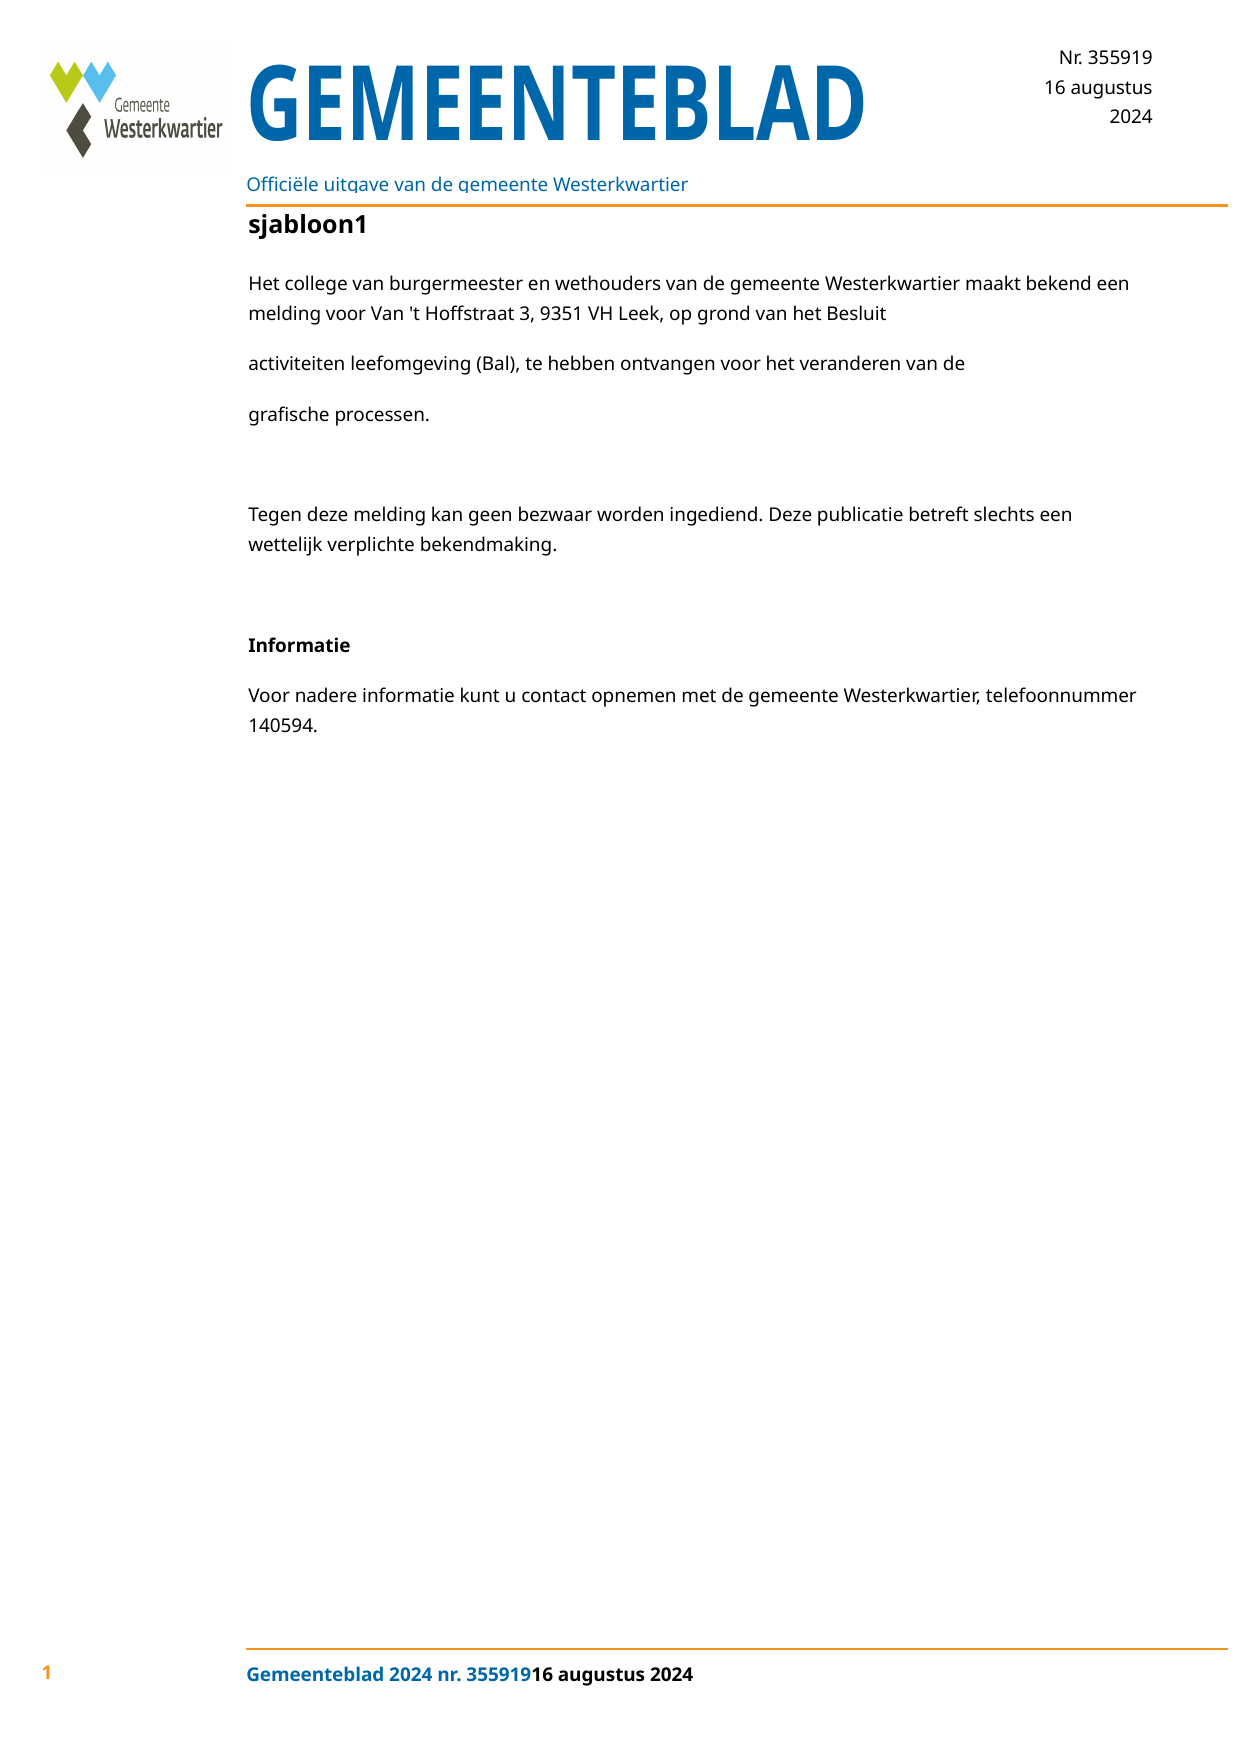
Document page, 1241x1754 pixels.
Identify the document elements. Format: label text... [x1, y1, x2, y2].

text Het college van burgermeester en wethouders van de gemeente Westerkwartier maakt bekend een melding voor Van 't Hoffstraat 3, 9351 VH Leek, op grond van het Besluit [248, 270, 1152, 326]
text Informatie [248, 632, 1152, 658]
text sjabloon1 [248, 207, 1152, 241]
text Voor nadere informatie kunt u contact opnemen met de gemeente Westerkwartier, telefoonnummer 140594. [248, 682, 1152, 738]
picture [41, 47, 231, 172]
text Tegen deze melding kan geen bezwaar worden ingediend. Deze publicatie betreft slechts een wettelijk verplichte bekendmaking. [248, 502, 1152, 557]
text activiteiten leefomgeving (Bal), te hebben ontvangen voor het veranderen van de [248, 350, 1152, 376]
text grafische processen. [248, 401, 1152, 426]
